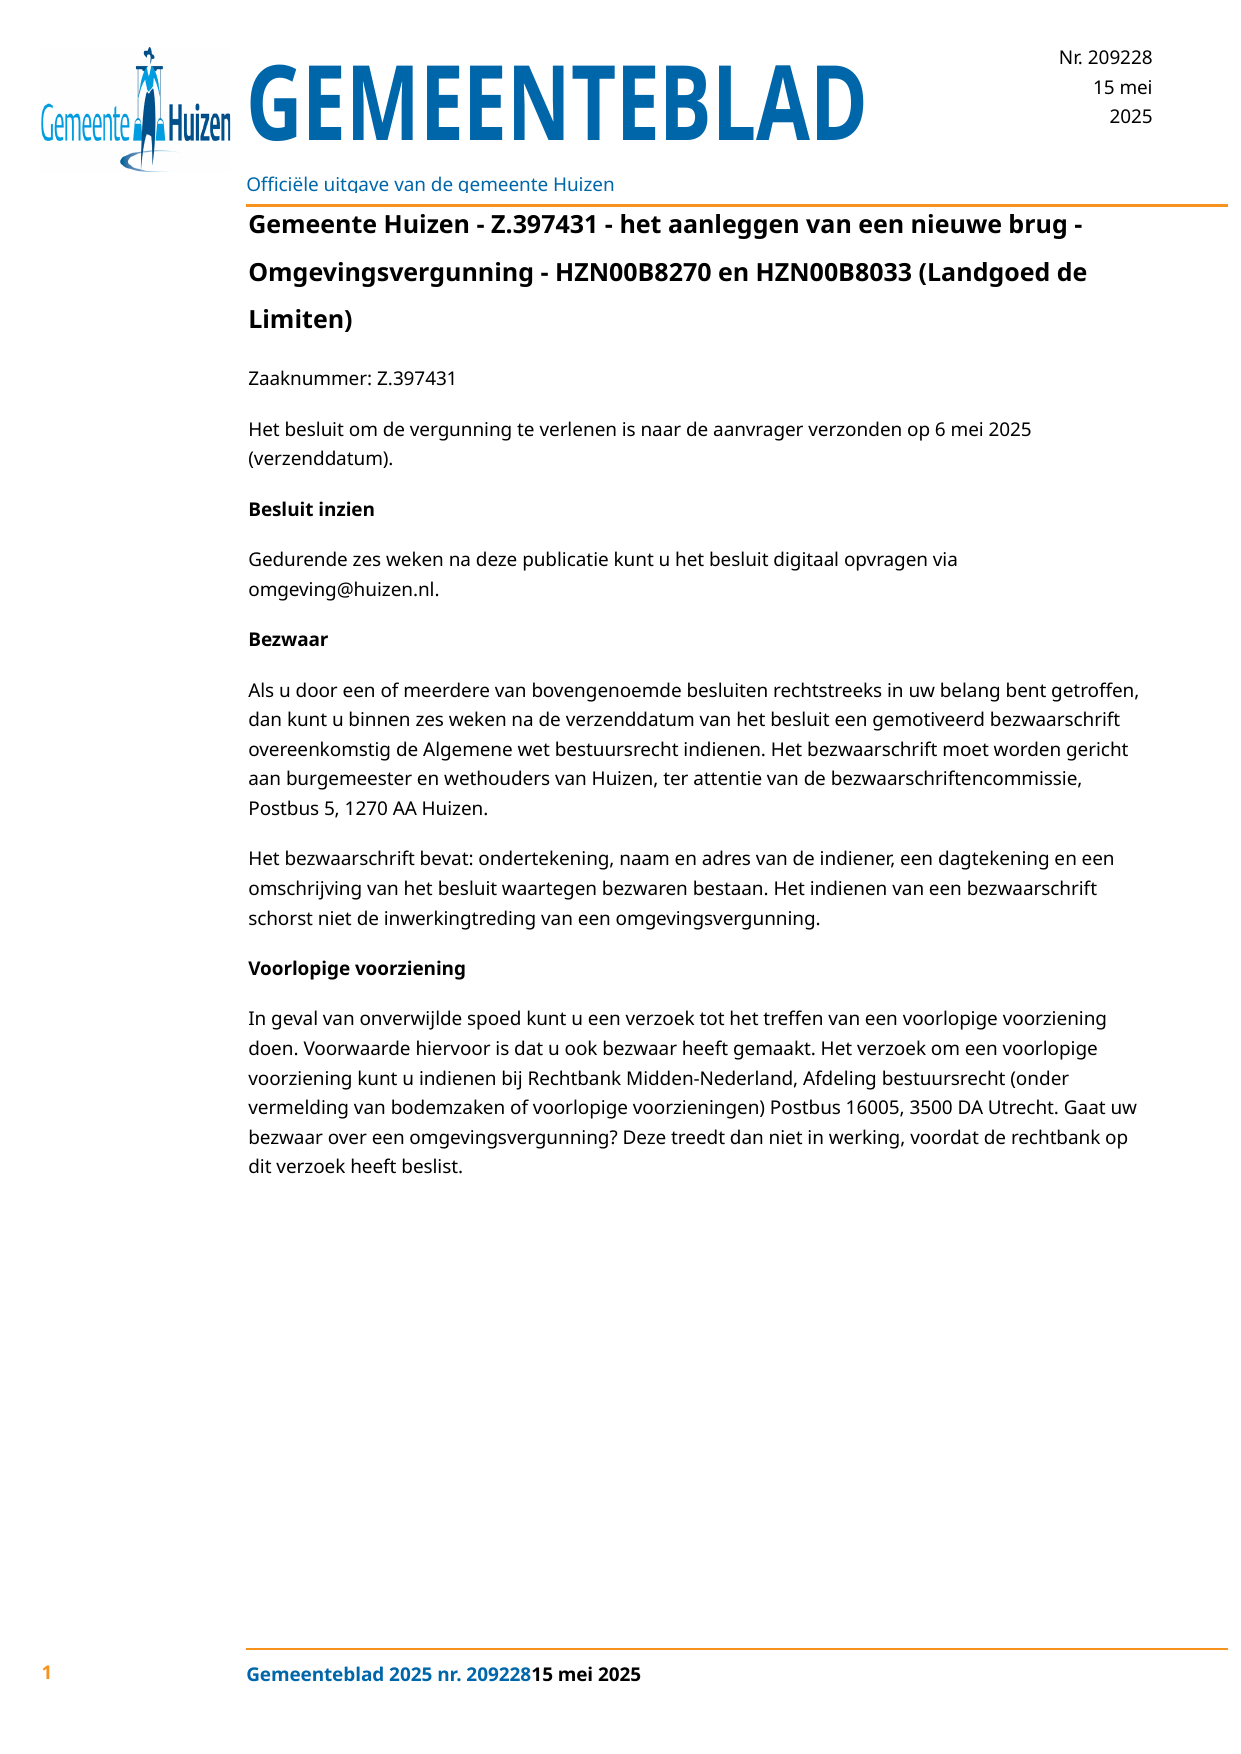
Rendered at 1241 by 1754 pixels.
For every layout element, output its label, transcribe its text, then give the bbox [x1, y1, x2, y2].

text Het bezwaarschrift bevat: ondertekening, naam en adres van de indiener, een dagtekening en een omschrijving van het besluit waartegen bezwaren bestaan. Het indienen van een bezwaarschrift schorst niet de inwerkingtreding van een omgevingsvergunning. [248, 846, 1152, 930]
picture [41, 47, 231, 172]
text Besluit inzien [248, 496, 1152, 522]
text Het besluit om de vergunning te verlenen is naar de aanvrager verzonden op 6 mei 2025 (verzenddatum). [248, 416, 1152, 471]
text Bezwaar [248, 626, 1152, 652]
text Gedurende zes weken na deze publicatie kunt u het besluit digitaal opvragen via omgeving@huizen.nl. [248, 546, 1152, 602]
text Gemeente Huizen - Z.397431 - het aanleggen van een nieuwe brug - Omgevingsvergunning - HZN00B8270 en HZN00B8033 (Landgoed de Limiten) [248, 207, 1152, 336]
text Als u door een of meerdere van bovengenoemde besluiten rechtstreeks in uw belang bent getroffen, dan kunt u binnen zes weken na de verzenddatum van het besluit een gemotiveerd bezwaarschrift overeenkomstig de Algemene wet bestuursrecht indienen. Het bezwaarschrift moet worden gericht aan burgemeester en wethouders van Huizen, ter attentie van de bezwaarschriftencommissie, Postbus 5, 1270 AA Huizen. [248, 677, 1152, 821]
text Voorlopige voorziening [248, 955, 1152, 981]
text In geval van onverwijlde spoed kunt u een verzoek tot het treffen van een voorlopige voorziening doen. Voorwaarde hiervoor is dat u ook bezwaar heeft gemaakt. Het verzoek om een voorlopige voorziening kunt u indienen bij Rechtbank Midden-Nederland, Afdeling bestuursrecht (onder vermelding van bodemzaken of voorlopige voorzieningen) Postbus 16005, 3500 DA Utrecht. Gaat uw bezwaar over een omgevingsvergunning? Deze treedt dan niet in werking, voordat de rechtbank op dit verzoek heeft beslist. [248, 1006, 1152, 1179]
text Zaaknummer: Z.397431 [248, 366, 1152, 391]
